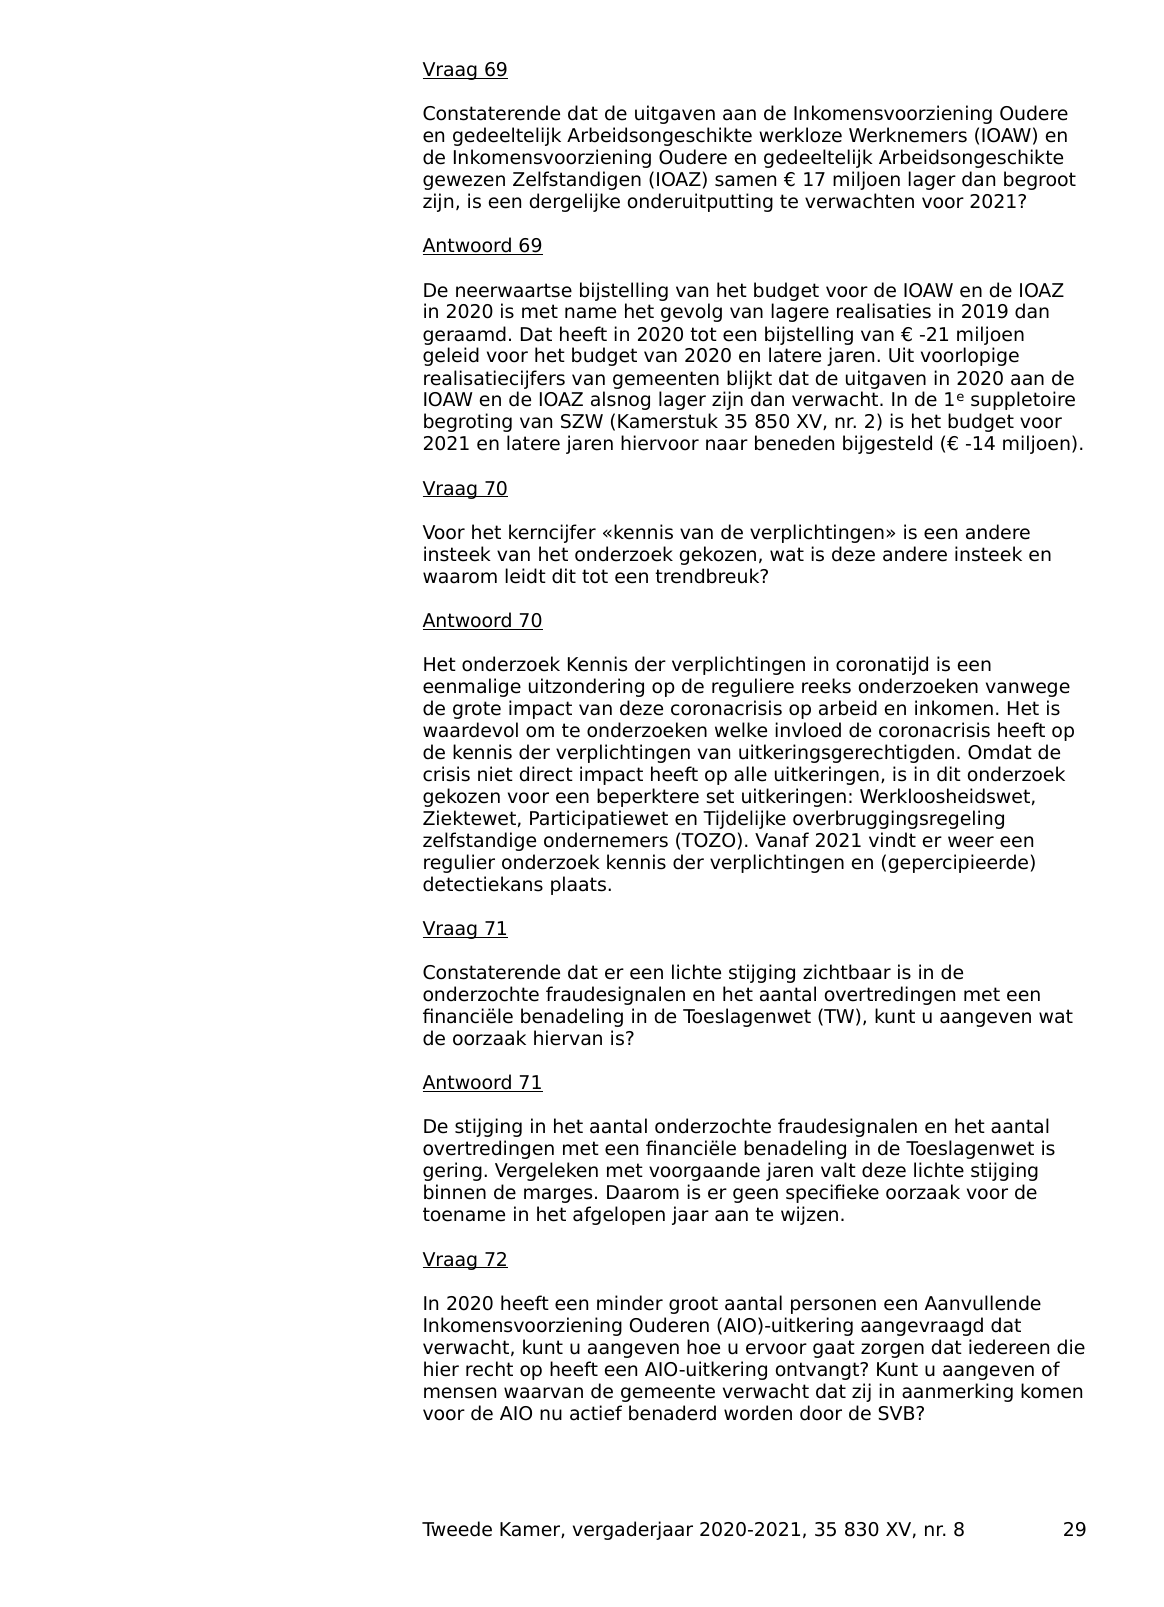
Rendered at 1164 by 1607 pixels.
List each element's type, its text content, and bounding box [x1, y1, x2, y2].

text Constaterende dat de uitgaven aan de Inkomensvoorziening Oudere en gedeeltelijk Arbeidsongeschikte werkloze Werknemers (IOAW) en de Inkomensvoorziening Oudere en gedeeltelijk Arbeidsongeschikte gewezen Zelfstandigen (IOAZ) samen € 17 miljoen lager dan begroot zijn, is een dergelijke onderuitputting te verwachten voor 2021? [422, 103, 1087, 213]
subtitle Antwoord 70 [422, 610, 1087, 632]
subtitle Vraag 72 [422, 1248, 1087, 1270]
text Voor het kerncijfer «kennis van de verplichtingen» is een andere insteek van het onderzoek gekozen, wat is deze andere insteek en waarom leidt dit tot een trendbreuk? [422, 522, 1087, 588]
subtitle Vraag 69 [422, 59, 1087, 81]
text Het onderzoek Kennis der verplichtingen in coronatijd is een eenmalige uitzondering op de reguliere reeks onderzoeken vanwege de grote impact van deze coronacrisis op arbeid en inkomen. Het is waardevol om te onderzoeken welke invloed de coronacrisis heeft op de kennis der verplichtingen van uitkeringsgerechtigden. Omdat de crisis niet direct impact heeft op alle uitkeringen, is in dit onderzoek gekozen voor een beperktere set uitkeringen: Werkloosheidswet, Ziektewet, Participatiewet en Tijdelijke overbruggingsregeling zelfstandige ondernemers (TOZO). Vanaf 2021 vindt er weer een regulier onderzoek kennis der verplichtingen en (gepercipieerde) detectiekans plaats. [422, 654, 1087, 896]
text De neerwaartse bijstelling van het budget voor de IOAW en de IOAZ in 2020 is met name het gevolg van lagere realisaties in 2019 dan geraamd. Dat heeft in 2020 tot een bijstelling van € -21 miljoen geleid voor het budget van 2020 en latere jaren. Uit voorlopige realisatiecijfers van gemeenten blijkt dat de uitgaven in 2020 aan de IOAW en de IOAZ alsnog lager zijn dan verwacht. In de 1e suppletoire begroting van SZW (Kamerstuk 35 850 XV, nr. 2) is het budget voor 2021 en latere jaren hiervoor naar beneden bijgesteld (€ -14 miljoen). [422, 279, 1087, 455]
subtitle Vraag 71 [422, 918, 1087, 940]
subtitle Vraag 70 [422, 477, 1087, 499]
text Constaterende dat er een lichte stijging zichtbaar is in de onderzochte fraudesignalen en het aantal overtredingen met een financiële benadeling in de Toeslagenwet (TW), kunt u aangeven wat de oorzaak hiervan is? [422, 962, 1087, 1050]
subtitle Antwoord 69 [422, 235, 1087, 257]
text De stijging in het aantal onderzochte fraudesignalen en het aantal overtredingen met een financiële benadeling in de Toeslagenwet is gering. Vergeleken met voorgaande jaren valt deze lichte stijging binnen de marges. Daarom is er geen specifieke oorzaak voor de toename in het afgelopen jaar aan te wijzen. [422, 1116, 1087, 1226]
subtitle Antwoord 71 [422, 1072, 1087, 1094]
text In 2020 heeft een minder groot aantal personen een Aanvullende Inkomensvoorziening Ouderen (AIO)-uitkering aangevraagd dat verwacht, kunt u aangeven hoe u ervoor gaat zorgen dat iedereen die hier recht op heeft een AIO-uitkering ontvangt? Kunt u aangeven of mensen waarvan de gemeente verwacht dat zij in aanmerking komen voor de AIO nu actief benaderd worden door de SVB? [422, 1293, 1087, 1424]
